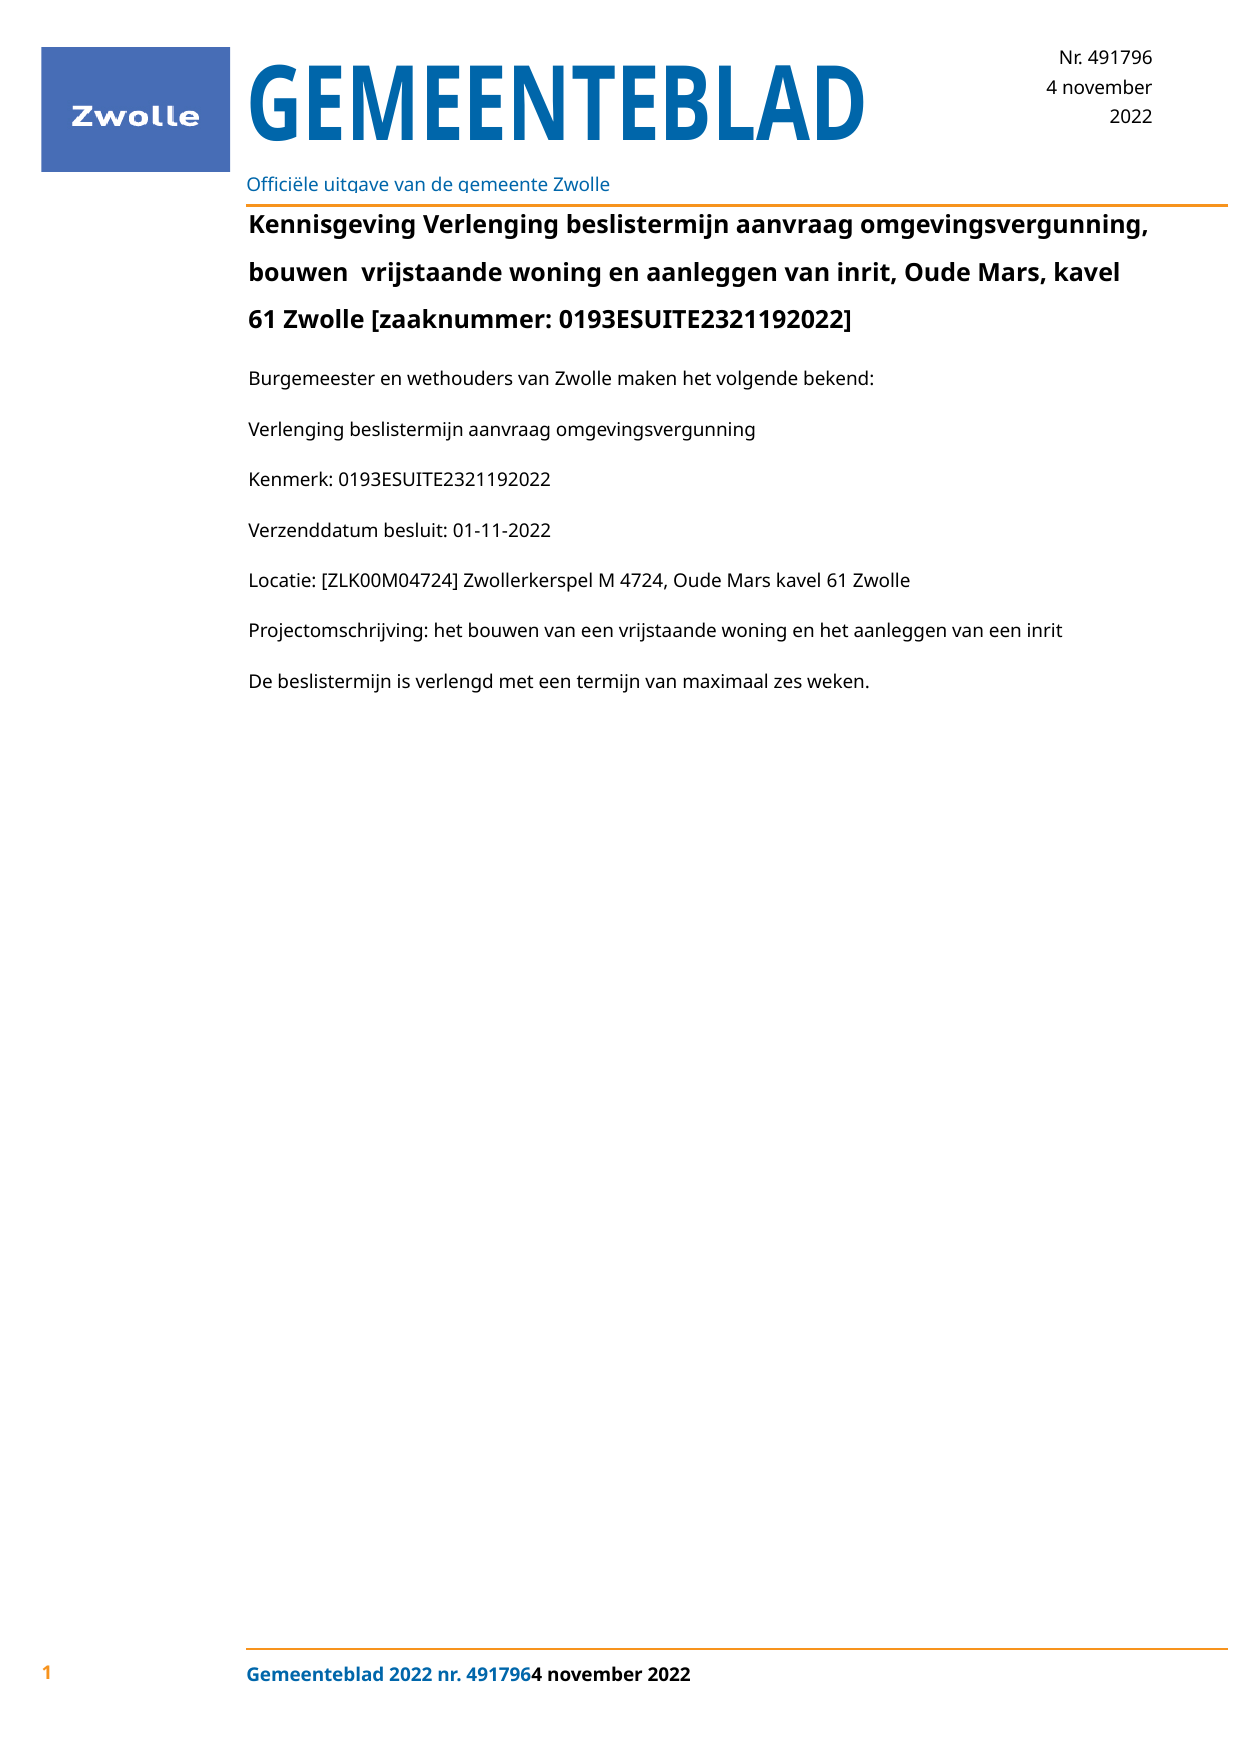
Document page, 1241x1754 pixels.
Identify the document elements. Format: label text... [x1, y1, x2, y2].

text Projectomschrijving: het bouwen van een vrijstaande woning en het aanleggen van een inrit [248, 618, 1152, 643]
text Kenmerk: 0193ESUITE2321192022 [248, 466, 1152, 492]
picture [41, 47, 231, 172]
text Burgemeester en wethouders van Zwolle maken het volgende bekend: [248, 366, 1152, 391]
text Kennisgeving Verlenging beslistermijn aanvraag omgevingsvergunning, bouwen vrijstaande woning en aanleggen van inrit, Oude Mars, kavel 61 Zwolle [zaaknummer: 0193ESUITE2321192022] [248, 207, 1152, 336]
text Locatie: [ZLK00M04724] Zwollerkerspel M 4724, Oude Mars kavel 61 Zwolle [248, 567, 1152, 593]
text Verlenging beslistermijn aanvraag omgevingsvergunning [248, 416, 1152, 442]
text De beslistermijn is verlengd met een termijn van maximaal zes weken. [248, 668, 1152, 694]
text Verzenddatum besluit: 01-11-2022 [248, 517, 1152, 542]
